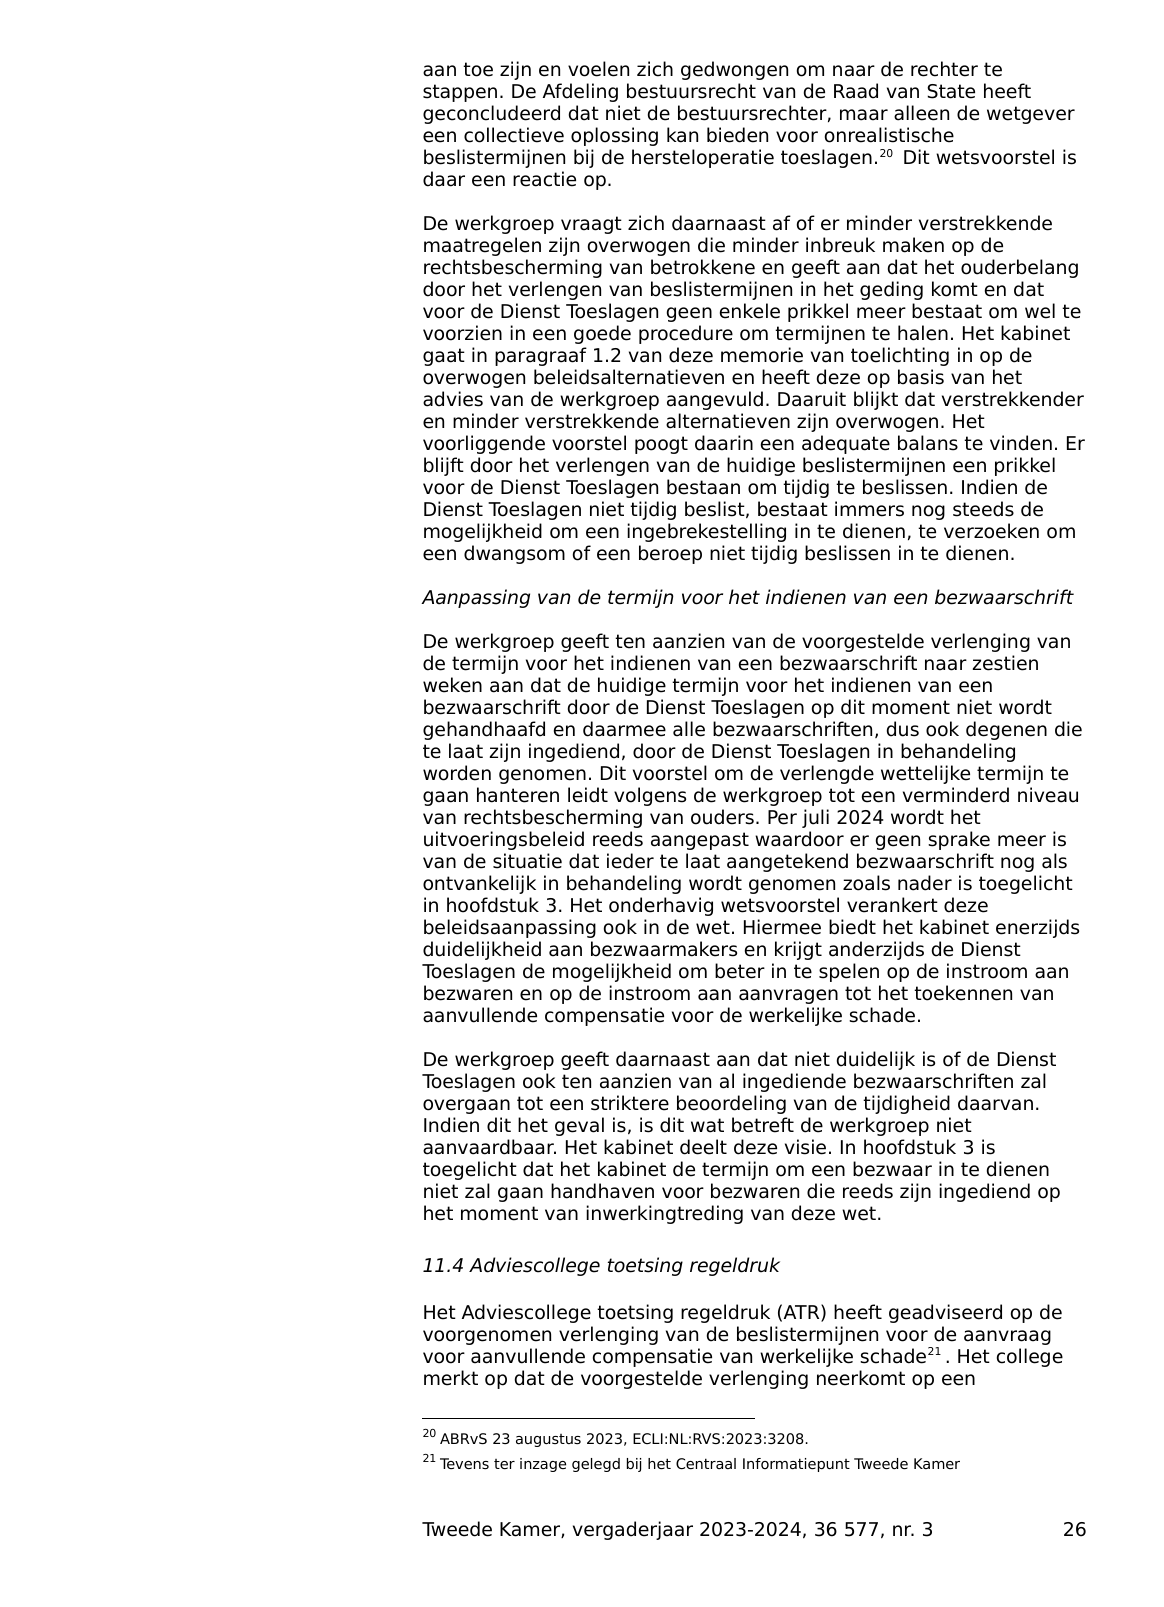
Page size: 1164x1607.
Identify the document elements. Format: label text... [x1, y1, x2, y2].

text De werkgroep geeft ten aanzien van de voorgestelde verlenging van de termijn voor het indienen van een bezwaarschrift naar zestien weken aan dat de huidige termijn voor het indienen van een bezwaarschrift door de Dienst Toeslagen op dit moment niet wordt gehandhaafd en daarmee alle bezwaarschriften, dus ook degenen die te laat zijn ingediend, door de Dienst Toeslagen in behandeling worden genomen. Dit voorstel om de verlengde wettelijke termijn te gaan hanteren leidt volgens de werkgroep tot een verminderd niveau van rechtsbescherming van ouders. Per juli 2024 wordt het uitvoeringsbeleid reeds aangepast waardoor er geen sprake meer is van de situatie dat ieder te laat aangetekend bezwaarschrift nog als ontvankelijk in behandeling wordt genomen zoals nader is toegelicht in hoofdstuk 3. Het onderhavig wetsvoorstel verankert deze beleidsaanpassing ook in de wet. Hiermee biedt het kabinet enerzijds duidelijkheid aan bezwaarmakers en krijgt anderzijds de Dienst Toeslagen de mogelijkheid om beter in te spelen op de instroom aan bezwaren en op de instroom aan aanvragen tot het toekennen van aanvullende compensatie voor de werkelijke schade. [422, 631, 1087, 1027]
text Het Adviescollege toetsing regeldruk (ATR) heeft geadviseerd op de voorgenomen verlenging van de beslistermijnen voor de aanvraag voor aanvullende compensatie van werkelijke schade. Het college merkt op dat de voorgestelde verlenging neerkomt op een [422, 1302, 1087, 1390]
text De werkgroep vraagt zich daarnaast af of er minder verstrekkende maatregelen zijn overwogen die minder inbreuk maken op de rechtsbescherming van betrokkene en geeft aan dat het ouderbelang door het verlengen van beslistermijnen in het geding komt en dat voor de Dienst Toeslagen geen enkele prikkel meer bestaat om wel te voorzien in een goede procedure om termijnen te halen. Het kabinet gaat in paragraaf 1.2 van deze memorie van toelichting in op de overwogen beleidsalternatieven en heeft deze op basis van het advies van de werkgroep aangevuld. Daaruit blijkt dat verstrekkender en minder verstrekkende alternatieven zijn overwogen. Het voorliggende voorstel poogt daarin een adequate balans te vinden. Er blijft door het verlengen van de huidige beslistermijnen een prikkel voor de Dienst Toeslagen bestaan om tijdig te beslissen. Indien de Dienst Toeslagen niet tijdig beslist, bestaat immers nog steeds de mogelijkheid om een ingebrekestelling in te dienen, te verzoeken om een dwangsom of een beroep niet tijdig beslissen in te dienen. [422, 213, 1087, 565]
text Tevens ter inzage gelegd bij het Centraal Informatiepunt Tweede Kamer [422, 1452, 1087, 1474]
subtitle 11.4 Adviescollege toetsing regeldruk [422, 1255, 1087, 1277]
subtitle Aanpassing van de termijn voor het indienen van een bezwaarschrift [422, 587, 1087, 609]
text ABRvS 23 augustus 2023, ECLI:NL:RVS:2023:3208. [422, 1427, 1087, 1449]
text aan toe zijn en voelen zich gedwongen om naar de rechter te stappen. De Afdeling bestuursrecht van de Raad van State heeft geconcludeerd dat niet de bestuursrechter, maar alleen de wetgever een collectieve oplossing kan bieden voor onrealistische beslistermijnen bij de hersteloperatie toeslagen. Dit wetsvoorstel is daar een reactie op. [422, 59, 1087, 191]
text De werkgroep geeft daarnaast aan dat niet duidelijk is of de Dienst Toeslagen ook ten aanzien van al ingediende bezwaarschriften zal overgaan tot een striktere beoordeling van de tijdigheid daarvan. Indien dit het geval is, is dit wat betreft de werkgroep niet aanvaardbaar. Het kabinet deelt deze visie. In hoofdstuk 3 is toegelicht dat het kabinet de termijn om een bezwaar in te dienen niet zal gaan handhaven voor bezwaren die reeds zijn ingediend op het moment van inwerkingtreding van deze wet. [422, 1049, 1087, 1225]
